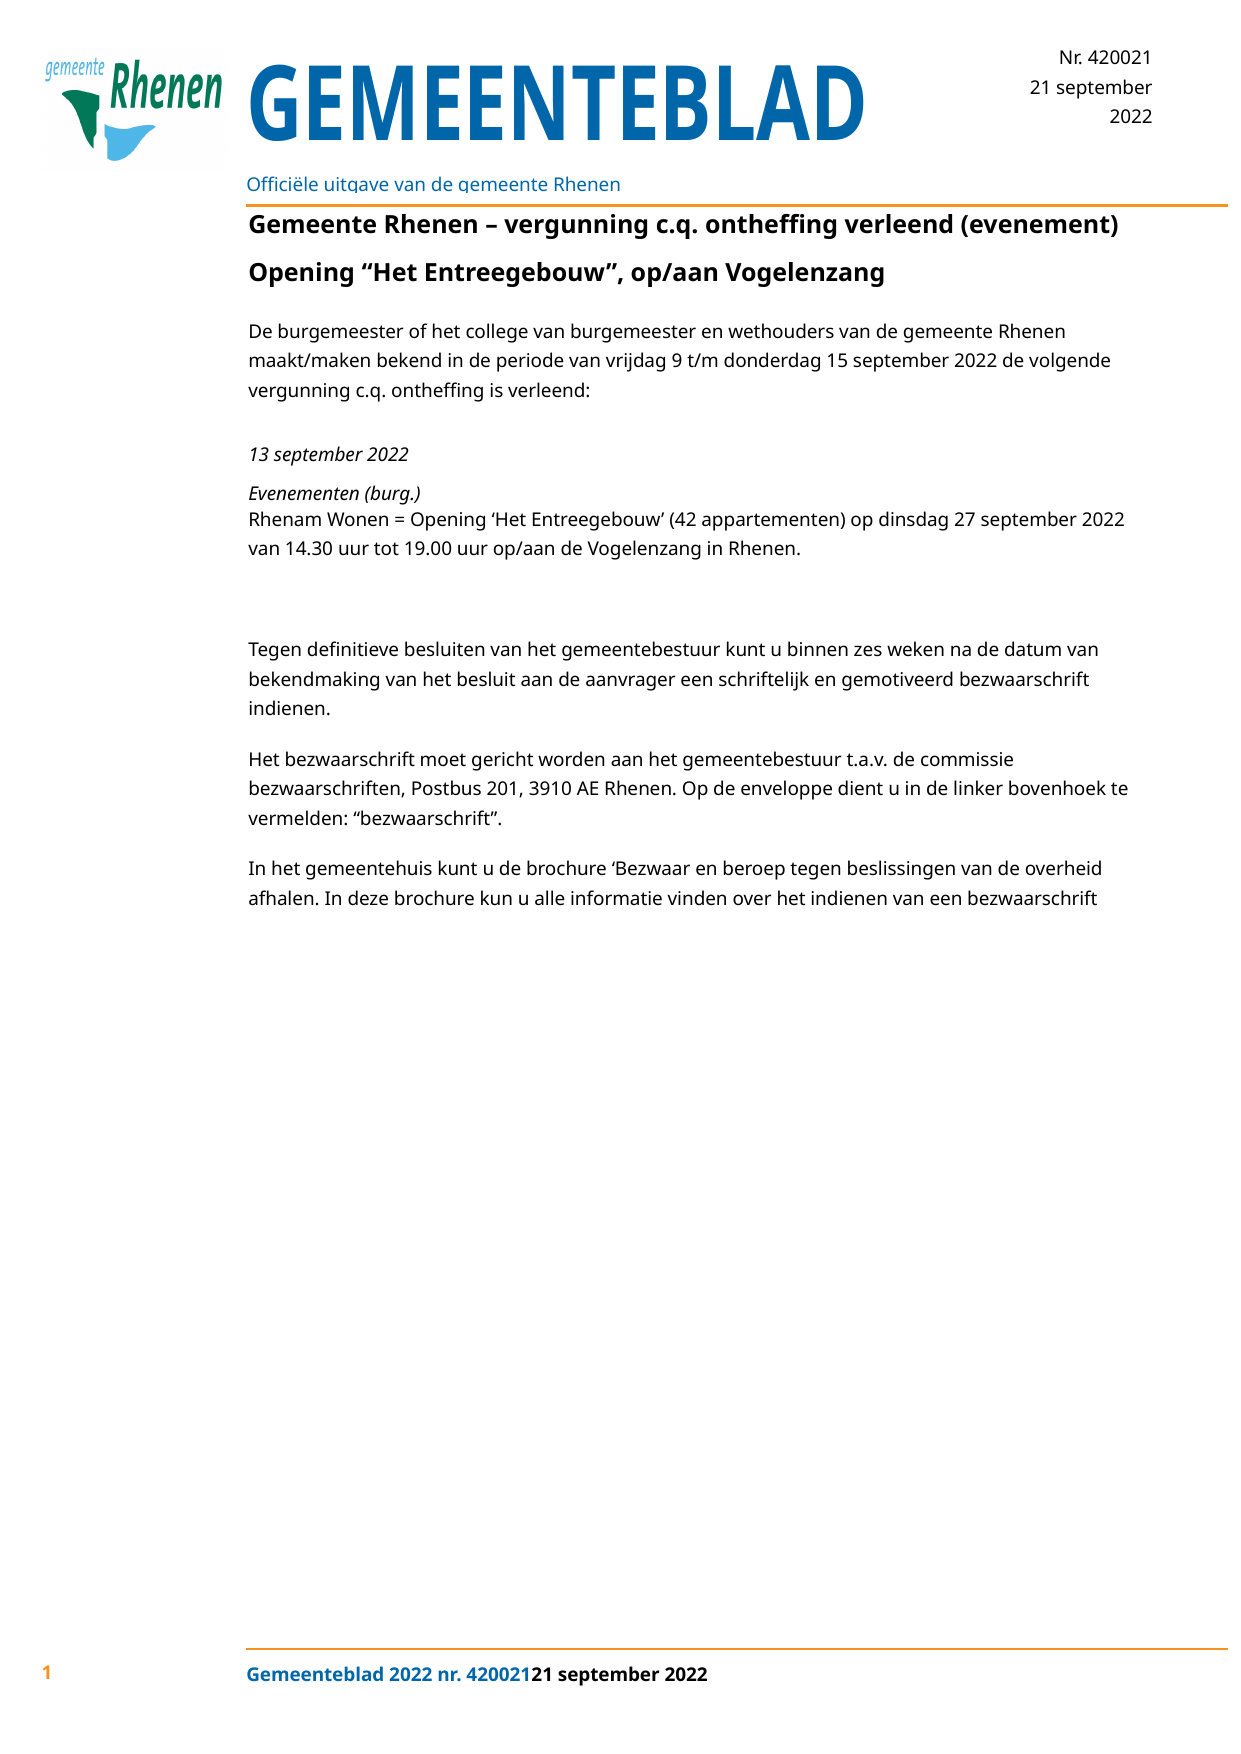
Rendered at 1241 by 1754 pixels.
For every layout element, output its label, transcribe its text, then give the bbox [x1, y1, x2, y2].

text Tegen definitieve besluiten van het gemeentebestuur kunt u binnen zes weken na de datum van bekendmaking van het besluit aan de aanvrager een schriftelijk en gemotiveerd bezwaarschrift indienen. [248, 636, 1152, 721]
text De burgemeester of het college van burgemeester en wethouders van de gemeente Rhenen maakt/maken bekend in de periode van vrijdag 9 t/m donderdag 15 september 2022 de volgende vergunning c.q. ontheffing is verleend: [248, 318, 1152, 403]
text Het bezwaarschrift moet gericht worden aan het gemeentebestuur t.a.v. de commissie bezwaarschriften, Postbus 201, 3910 AE Rhenen. Op de enveloppe dient u in de linker bovenhoek te vermelden: “bezwaarschrift”. [248, 746, 1152, 831]
text Rhenam Wonen = Opening ‘Het Entreegebouw’ (42 appartementen) op dinsdag 27 september 2022 van 14.30 uur tot 19.00 uur op/aan de Vogelenzang in Rhenen. [248, 506, 1152, 561]
text 13 september 2022 [248, 441, 1152, 467]
text Gemeente Rhenen – vergunning c.q. ontheffing verleend (evenement) Opening “Het Entreegebouw”, op/aan Vogelenzang [248, 207, 1152, 288]
text Evenementen (burg.) [248, 480, 1152, 506]
text In het gemeentehuis kunt u de brochure ‘Bezwaar en beroep tegen beslissingen van de overheid afhalen. In deze brochure kun u alle informatie vinden over het indienen van een bezwaarschrift [248, 856, 1152, 911]
picture [41, 47, 231, 172]
